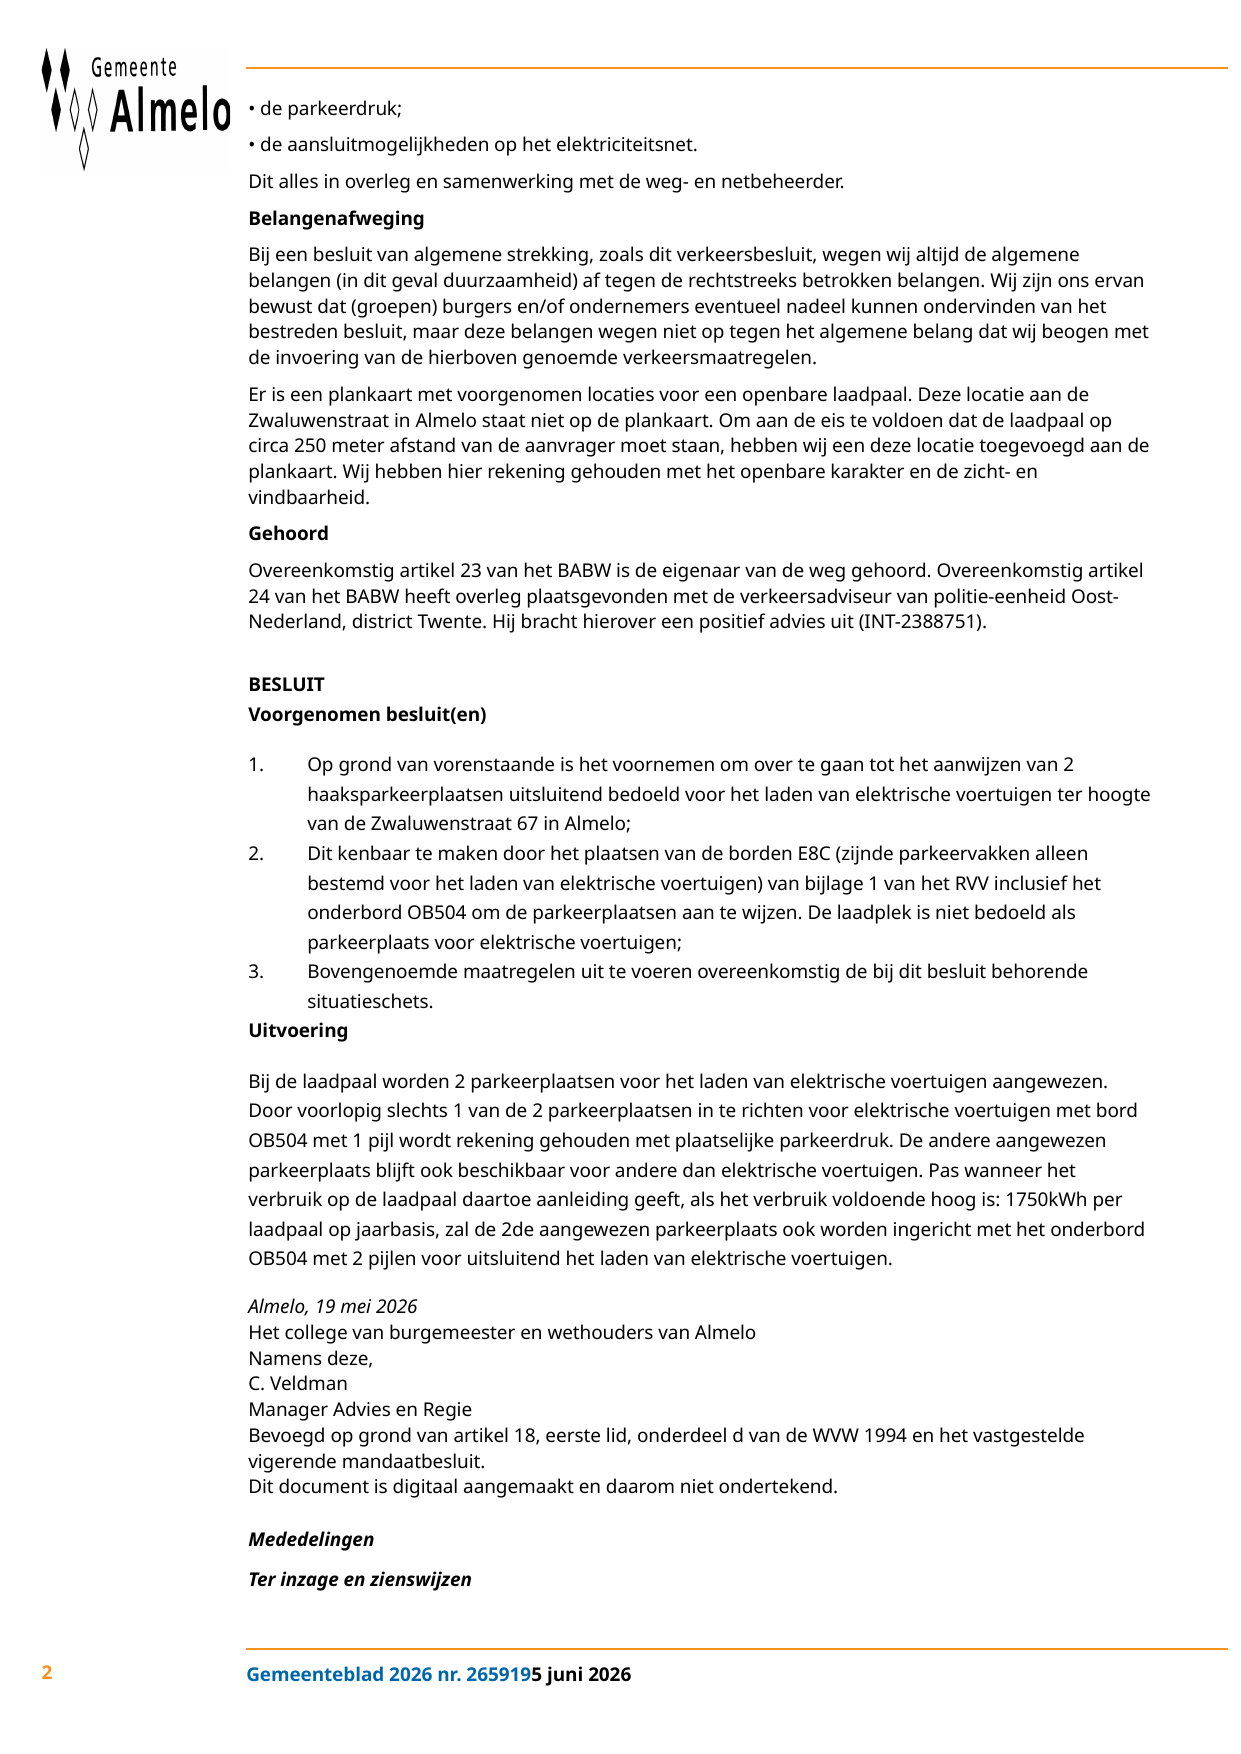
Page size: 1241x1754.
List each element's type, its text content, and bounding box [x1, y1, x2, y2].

text • de aansluitmogelijkheden op het elektriciteitsnet. [248, 131, 1152, 157]
text Gehoord [248, 521, 1152, 546]
text Dit alles in overleg en samenwerking met de weg- en netbeheerder. [248, 168, 1152, 194]
text Almelo, 19 mei 2026 [248, 1293, 1152, 1319]
list Op grond van vorenstaande is het voornemen om over te gaan tot het aanwijzen van 2 haaksparkeerplaatsen uitsluitend bedoeld voor het laden van elektrische voertuigen ter hoogte van de Zwaluwenstraat 67 in Almelo; [248, 751, 1152, 836]
text Het college van burgemeester en wethouders van Almelo [248, 1319, 1152, 1345]
text Bij een besluit van algemene strekking, zoals dit verkeersbesluit, wegen wij altijd de algemene belangen (in dit geval duurzaamheid) af tegen de rechtstreeks betrokken belangen. Wij zijn ons ervan bewust dat (groepen) burgers en/of ondernemers eventueel nadeel kunnen ondervinden van het bestreden besluit, maar deze belangen wegen niet op tegen het algemene belang dat wij beogen met de invoering van de hierboven genoemde verkeersmaatregelen. [248, 241, 1152, 370]
text • de parkeerdruk; [248, 95, 1152, 121]
text Bij de laadpaal worden 2 parkeerplaatsen voor het laden van elektrische voertuigen aangewezen. Door voorlopig slechts 1 van de 2 parkeerplaatsen in te richten voor elektrische voertuigen met bord OB504 met 1 pijl wordt rekening gehouden met plaatselijke parkeerdruk. De andere aangewezen parkeerplaats blijft ook beschikbaar voor andere dan elektrische voertuigen. Pas wanneer het verbruik op de laadpaal daartoe aanleiding geeft, als het verbruik voldoende hoog is: 1750kWh per laadpaal op jaarbasis, zal de 2de aangewezen parkeerplaats ook worden ingericht met het onderbord OB504 met 2 pijlen voor uitsluitend het laden van elektrische voertuigen. [248, 1068, 1152, 1271]
text Manager Advies en Regie [248, 1396, 1152, 1422]
text C. Veldman [248, 1371, 1152, 1396]
text Dit document is digitaal aangemaakt en daarom niet ondertekend. [248, 1473, 1152, 1499]
text Voorgenomen besluit(en) [248, 701, 1152, 727]
text Overeenkomstig artikel 23 van het BABW is de eigenaar van de weg gehoord. Overeenkomstig artikel 24 van het BABW heeft overleg plaatsgevonden met de verkeersadviseur van politie-eenheid Oost-Nederland, district Twente. Hij bracht hierover een positief advies uit (INT-2388751). [248, 557, 1152, 634]
text Ter inzage en zienswijzen [248, 1566, 1152, 1591]
list Dit kenbaar te maken door het plaatsen van de borden E8C (zijnde parkeervakken alleen bestemd voor het laden van elektrische voertuigen) van bijlage 1 van het RVV inclusief het onderbord OB504 om de parkeerplaatsen aan te wijzen. De laadplek is niet bedoeld als parkeerplaats voor elektrische voertuigen; [248, 840, 1152, 955]
text Uitvoering [248, 1018, 1152, 1043]
text Er is een plankaart met voorgenomen locaties voor een openbare laadpaal. Deze locatie aan de Zwaluwenstraat in Almelo staat niet op de plankaart. Om aan de eis te voldoen dat de laadpaal op circa 250 meter afstand van de aanvrager moet staan, hebben wij een deze locatie toegevoegd aan de plankaart. Wij hebben hier rekening gehouden met het openbare karakter en de zicht- en vindbaarheid. [248, 381, 1152, 510]
text Mededelingen [248, 1526, 1152, 1552]
picture [41, 47, 231, 172]
list Bovengenoemde maatregelen uit te voeren overeenkomstig de bij dit besluit behorende situatieschets. [248, 958, 1152, 1014]
text BESLUIT [248, 671, 1152, 697]
text Namens deze, [248, 1345, 1152, 1371]
text Belangenafweging [248, 205, 1152, 231]
text Bevoegd op grond van artikel 18, eerste lid, onderdeel d van de WVW 1994 en het vastgestelde vigerende mandaatbesluit. [248, 1422, 1152, 1473]
